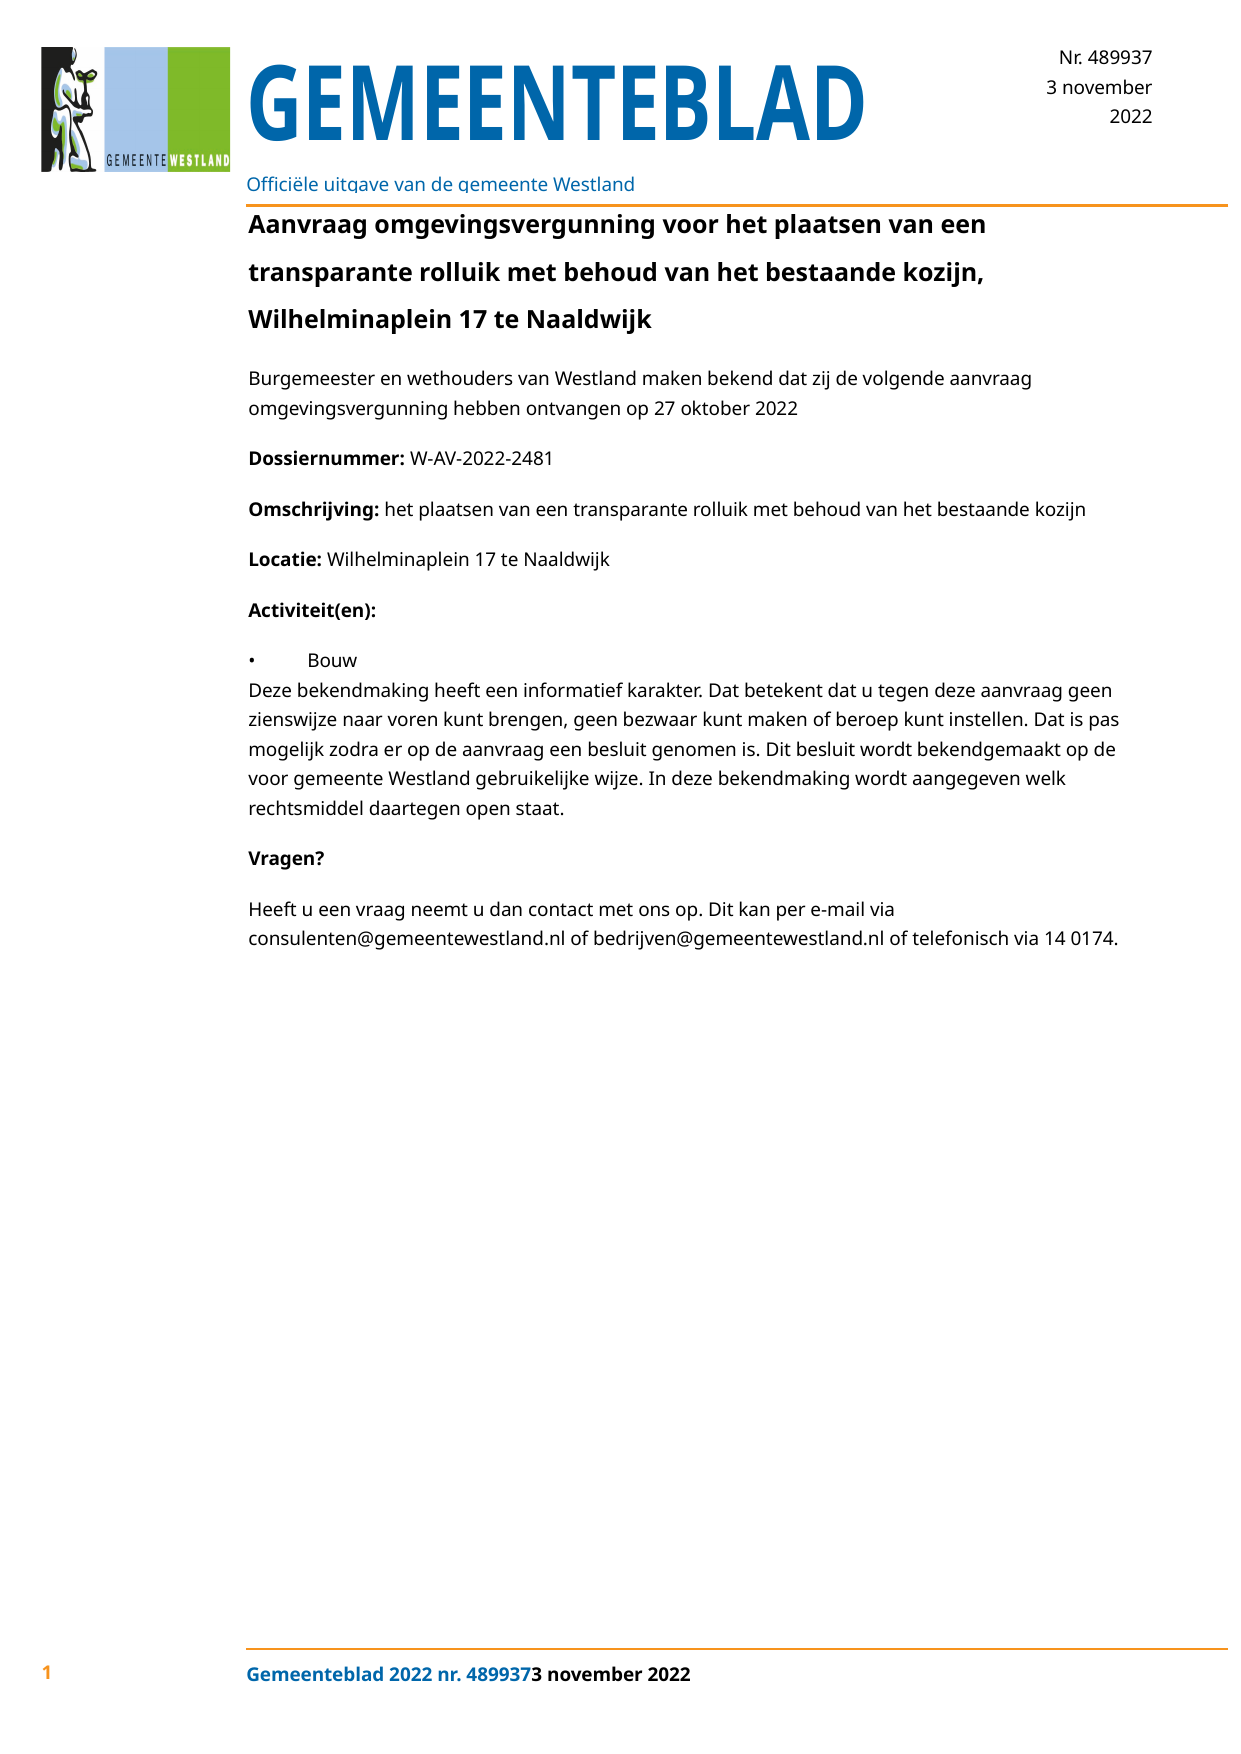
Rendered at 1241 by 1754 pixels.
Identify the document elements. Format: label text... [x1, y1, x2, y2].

text Omschrijving: het plaatsen van een transparante rolluik met behoud van het bestaande kozijn [248, 496, 1152, 522]
text Heeft u een vraag neemt u dan contact met ons op. Dit kan per e-mail via consulenten@gemeentewestland.nl of bedrijven@gemeentewestland.nl of telefonisch via 14 0174. [248, 896, 1152, 951]
text Dossiernummer: W-AV-2022-2481 [248, 446, 1152, 471]
picture [41, 47, 231, 172]
text Locatie: Wilhelminaplein 17 te Naaldwijk [248, 546, 1152, 572]
text Vragen? [248, 846, 1152, 871]
list Bouw [248, 647, 1152, 673]
text Burgemeester en wethouders van Westland maken bekend dat zij de volgende aanvraag omgevingsvergunning hebben ontvangen op 27 oktober 2022 [248, 366, 1152, 421]
text Aanvraag omgevingsvergunning voor het plaatsen van een transparante rolluik met behoud van het bestaande kozijn, Wilhelminaplein 17 te Naaldwijk [248, 207, 1152, 336]
text Activiteit(en): [248, 597, 1152, 622]
text Deze bekendmaking heeft een informatief karakter. Dat betekent dat u tegen deze aanvraag geen zienswijze naar voren kunt brengen, geen bezwaar kunt maken of beroep kunt instellen. Dat is pas mogelijk zodra er op de aanvraag een besluit genomen is. Dit besluit wordt bekendgemaakt op de voor gemeente Westland gebruikelijke wijze. In deze bekendmaking wordt aangegeven welk rechtsmiddel daartegen open staat. [248, 677, 1152, 821]
